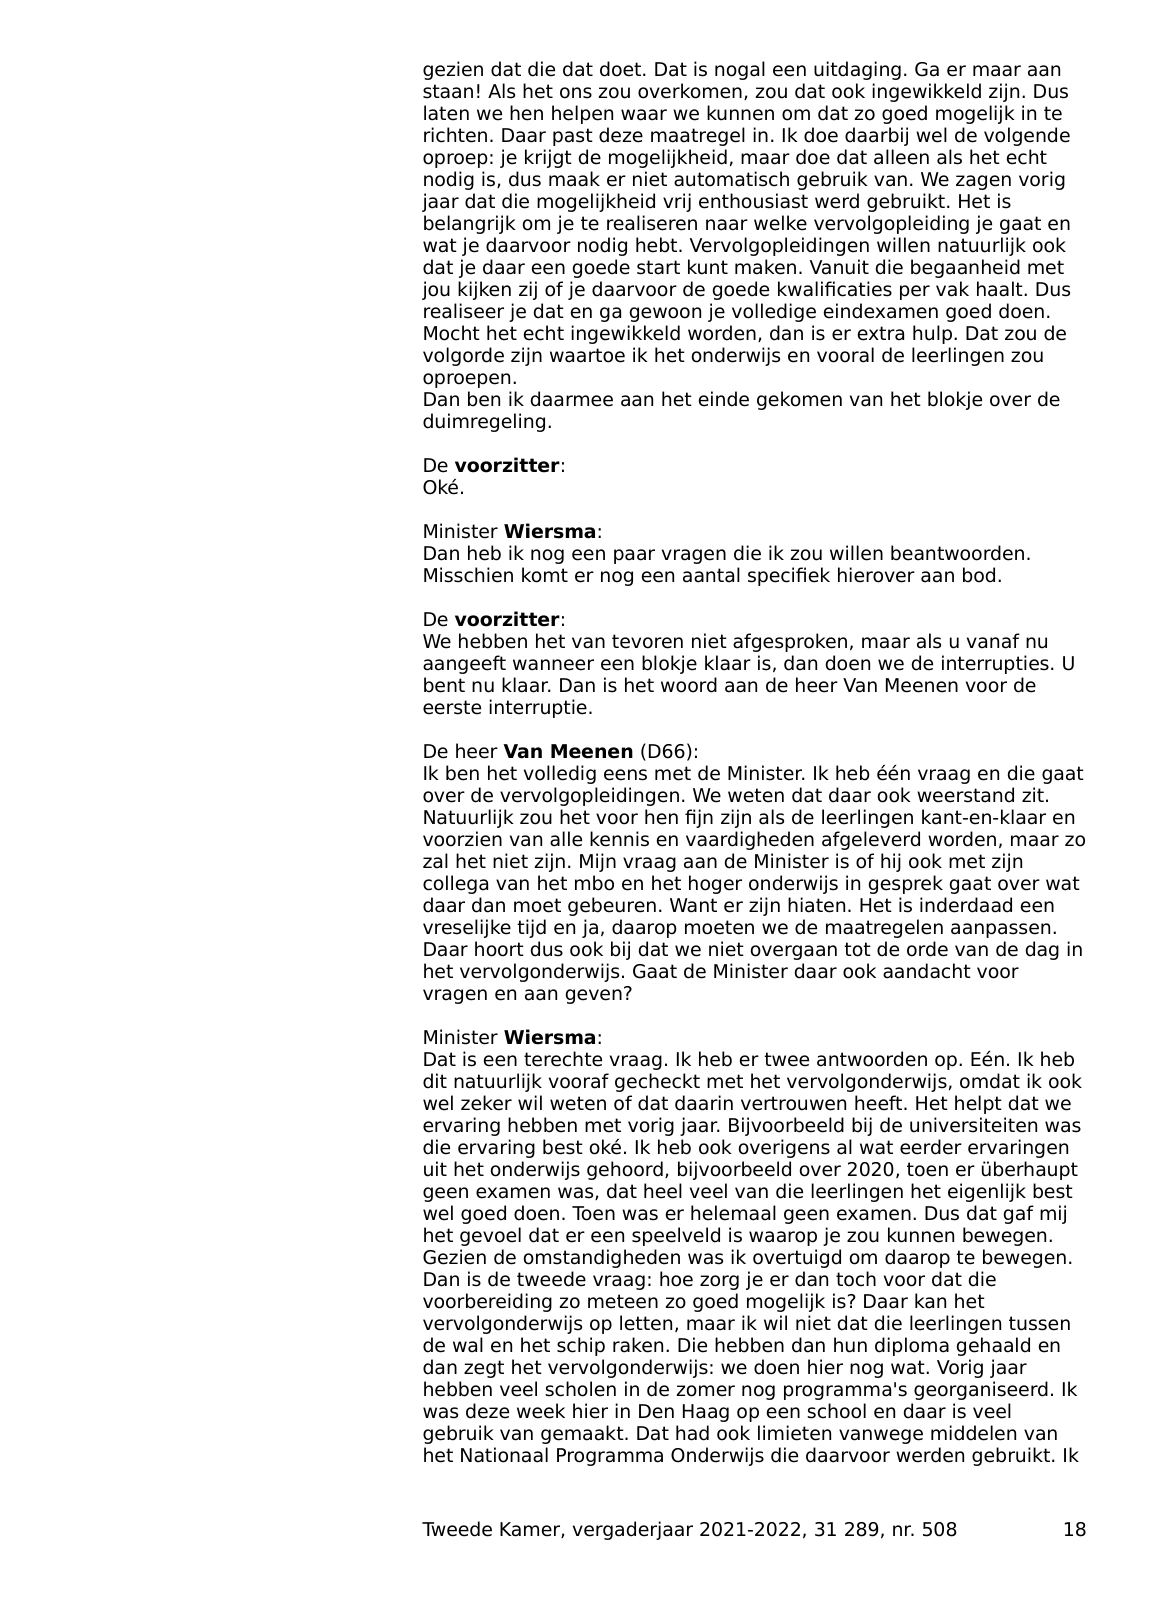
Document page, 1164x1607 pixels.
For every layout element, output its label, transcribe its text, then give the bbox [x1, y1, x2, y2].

text Dan ben ik daarmee aan het einde gekomen van het blokje over de duimregeling. [422, 389, 1087, 433]
text De voorzitter: [422, 609, 1087, 631]
text Dan is de tweede vraag: hoe zorg je er dan toch voor dat die voorbereiding zo meteen zo goed mogelijk is? Daar kan het vervolgonderwijs op letten, maar ik wil niet dat die leerlingen tussen de wal en het schip raken. Die hebben dan hun diploma gehaald en dan zegt het vervolgonderwijs: we doen hier nog wat. Vorig jaar hebben veel scholen in de zomer nog programma's georganiseerd. Ik was deze week hier in Den Haag op een school en daar is veel gebruik van gemaakt. Dat had ook limieten vanwege middelen van het Nationaal Programma Onderwijs die daarvoor werden gebruikt. Ik [422, 1269, 1087, 1467]
text Dat is een terechte vraag. Ik heb er twee antwoorden op. Eén. Ik heb dit natuurlijk vooraf gecheckt met het vervolgonderwijs, omdat ik ook wel zeker wil weten of dat daarin vertrouwen heeft. Het helpt dat we ervaring hebben met vorig jaar. Bijvoorbeeld bij de universiteiten was die ervaring best oké. Ik heb ook overigens al wat eerder ervaringen uit het onderwijs gehoord, bijvoorbeeld over 2020, toen er überhaupt geen examen was, dat heel veel van die leerlingen het eigenlijk best wel goed doen. Toen was er helemaal geen examen. Dus dat gaf mij het gevoel dat er een speelveld is waarop je zou kunnen bewegen. Gezien de omstandigheden was ik overtuigd om daarop te bewegen. [422, 1049, 1087, 1269]
text Oké. [422, 477, 1087, 499]
text Ik ben het volledig eens met de Minister. Ik heb één vraag en die gaat over de vervolgopleidingen. We weten dat daar ook weerstand zit. Natuurlijk zou het voor hen fijn zijn als de leerlingen kant-en-klaar en voorzien van alle kennis en vaardigheden afgeleverd worden, maar zo zal het niet zijn. Mijn vraag aan de Minister is of hij ook met zijn collega van het mbo en het hoger onderwijs in gesprek gaat over wat daar dan moet gebeuren. Want er zijn hiaten. Het is inderdaad een vreselijke tijd en ja, daarop moeten we de maatregelen aanpassen. Daar hoort dus ook bij dat we niet overgaan tot de orde van de dag in het vervolgonderwijs. Gaat de Minister daar ook aandacht voor vragen en aan geven? [422, 763, 1087, 1005]
text We hebben het van tevoren niet afgesproken, maar als u vanaf nu aangeeft wanneer een blokje klaar is, dan doen we de interrupties. U bent nu klaar. Dan is het woord aan de heer Van Meenen voor de eerste interruptie. [422, 631, 1087, 719]
text Dan heb ik nog een paar vragen die ik zou willen beantwoorden. Misschien komt er nog een aantal specifiek hierover aan bod. [422, 543, 1087, 587]
text De heer Van Meenen (D66): [422, 741, 1087, 763]
text Minister Wiersma: [422, 1027, 1087, 1049]
text gezien dat die dat doet. Dat is nogal een uitdaging. Ga er maar aan staan! Als het ons zou overkomen, zou dat ook ingewikkeld zijn. Dus laten we hen helpen waar we kunnen om dat zo goed mogelijk in te richten. Daar past deze maatregel in. Ik doe daarbij wel de volgende oproep: je krijgt de mogelijkheid, maar doe dat alleen als het echt nodig is, dus maak er niet automatisch gebruik van. We zagen vorig jaar dat die mogelijkheid vrij enthousiast werd gebruikt. Het is belangrijk om je te realiseren naar welke vervolgopleiding je gaat en wat je daarvoor nodig hebt. Vervolgopleidingen willen natuurlijk ook dat je daar een goede start kunt maken. Vanuit die begaanheid met jou kijken zij of je daarvoor de goede kwalificaties per vak haalt. Dus realiseer je dat en ga gewoon je volledige eindexamen goed doen. Mocht het echt ingewikkeld worden, dan is er extra hulp. Dat zou de volgorde zijn waartoe ik het onderwijs en vooral de leerlingen zou oproepen. [422, 59, 1087, 389]
text Minister Wiersma: [422, 521, 1087, 543]
text De voorzitter: [422, 455, 1087, 477]
